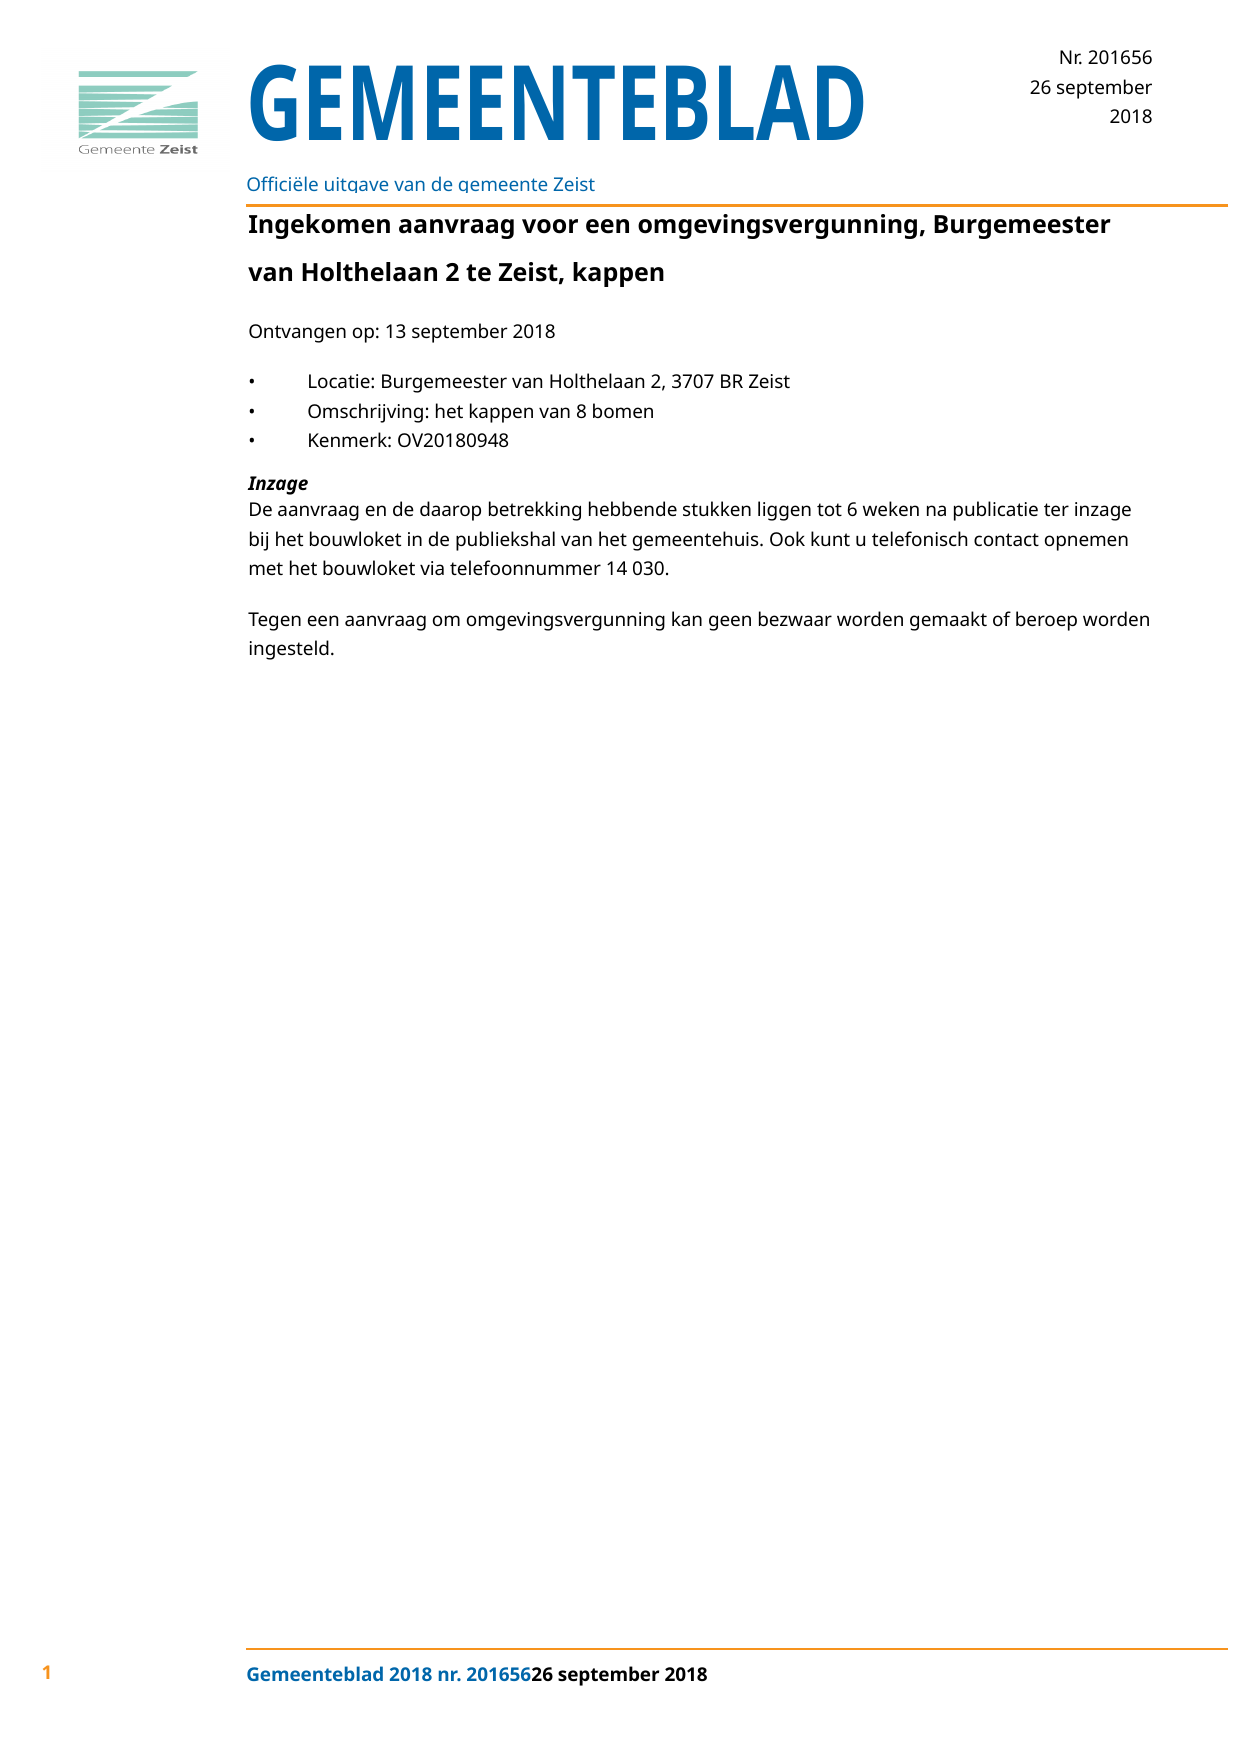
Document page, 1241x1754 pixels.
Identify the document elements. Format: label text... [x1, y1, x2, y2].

text De aanvraag en de daarop betrekking hebbende stukken liggen tot 6 weken na publicatie ter inzage bij het bouwloket in de publiekshal van het gemeentehuis. Ook kunt u telefonisch contact opnemen met het bouwloket via telefoonnummer 14 030. [248, 496, 1152, 581]
text Ingekomen aanvraag voor een omgevingsvergunning, Burgemeester van Holthelaan 2 te Zeist, kappen [248, 207, 1152, 288]
text Ontvangen op: 13 september 2018 [248, 318, 1152, 344]
list Kenmerk: OV20180948 [248, 427, 1152, 453]
text Tegen een aanvraag om omgevingsvergunning kan geen bezwaar worden gemaakt of beroep worden ingesteld. [248, 606, 1152, 661]
picture [41, 47, 231, 172]
list Omschrijving: het kappen van 8 bomen [248, 398, 1152, 424]
text Inzage [248, 471, 1152, 496]
list Locatie: Burgemeester van Holthelaan 2, 3707 BR Zeist [248, 368, 1152, 394]
